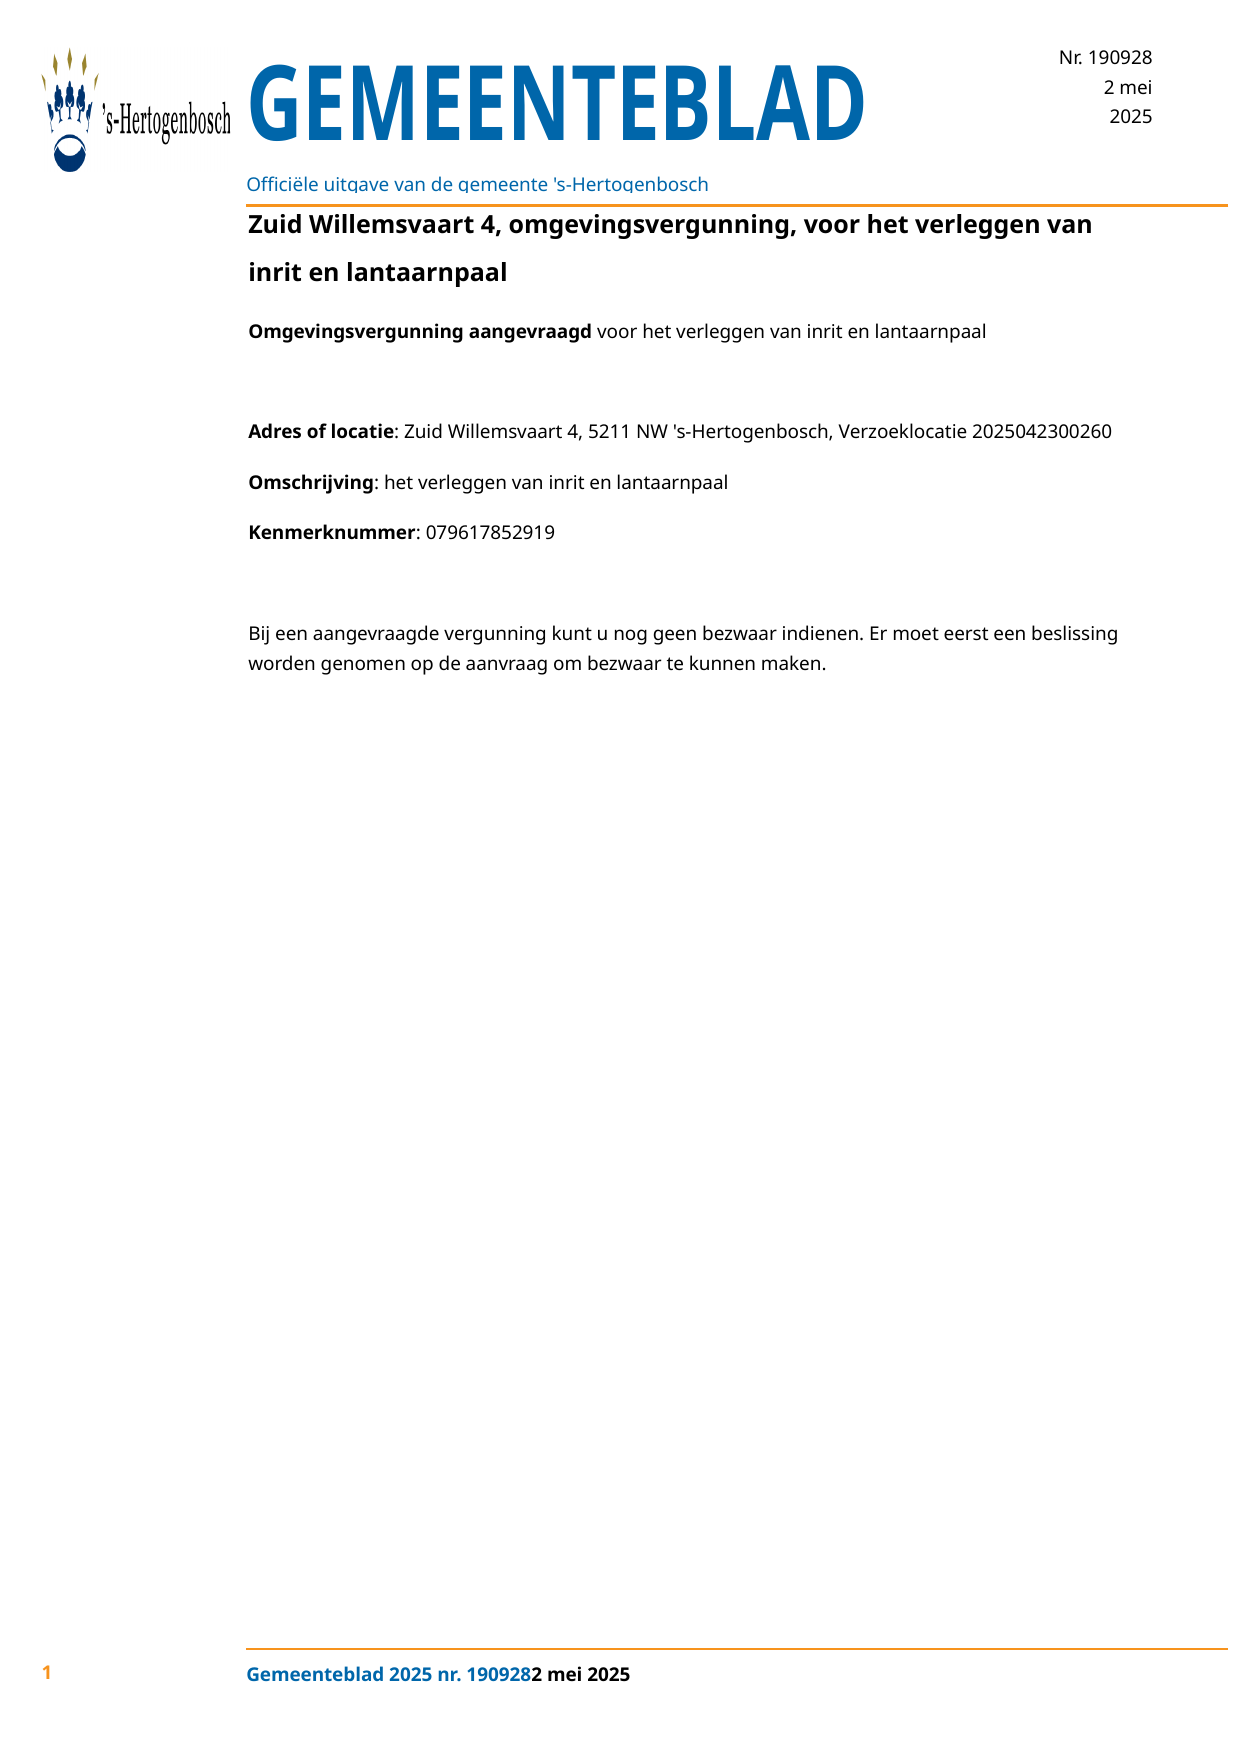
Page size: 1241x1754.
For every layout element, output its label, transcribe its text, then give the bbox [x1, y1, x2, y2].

picture [41, 47, 231, 172]
text Zuid Willemsvaart 4, omgevingsvergunning, voor het verleggen van inrit en lantaarnpaal [248, 207, 1152, 288]
text Omschrijving: het verleggen van inrit en lantaarnpaal [248, 469, 1152, 495]
text Bij een aangevraagde vergunning kunt u nog geen bezwaar indienen. Er moet eerst een beslissing worden genomen op de aanvraag om bezwaar te kunnen maken. [248, 620, 1152, 676]
text Adres of locatie: Zuid Willemsvaart 4, 5211 NW 's-Hertogenbosch, Verzoeklocatie 2025042300260 [248, 419, 1152, 444]
text Omgevingsvergunning aangevraagd voor het verleggen van inrit en lantaarnpaal [248, 318, 1152, 344]
text Kenmerknummer: 079617852919 [248, 519, 1152, 545]
